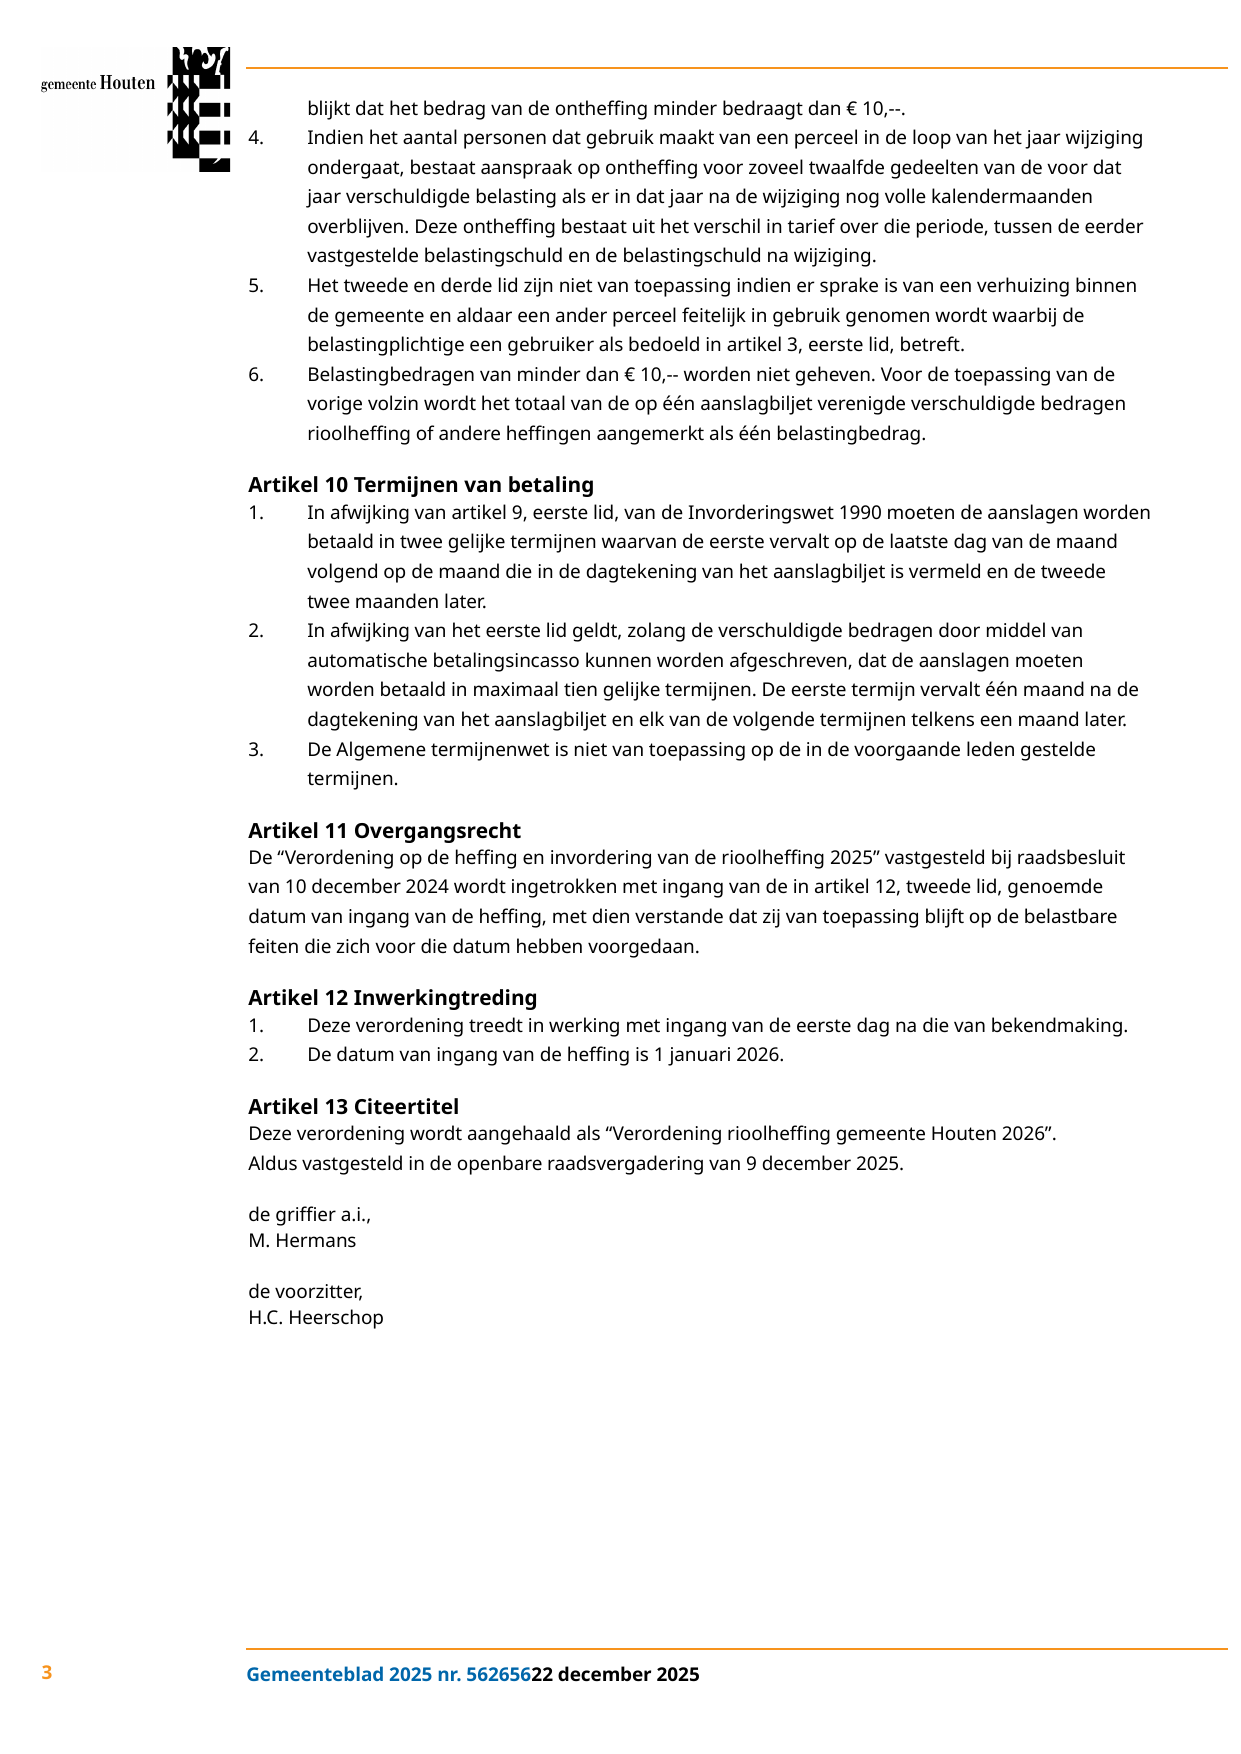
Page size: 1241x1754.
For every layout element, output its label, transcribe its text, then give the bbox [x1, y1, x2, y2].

text Artikel 12 Inwerkingtreding [248, 983, 1152, 1012]
list Indien het aantal personen dat gebruik maakt van een perceel in de loop van het jaar wijziging ondergaat, bestaat aanspraak op ontheffing voor zoveel twaalfde gedeelten van de voor dat jaar verschuldigde belasting als er in dat jaar na de wijziging nog volle kalendermaanden overblijven. Deze ontheffing bestaat uit het verschil in tarief over die periode, tussen de eerder vastgestelde belastingschuld en de belastingschuld na wijziging. [248, 124, 1152, 268]
list De Algemene termijnenwet is niet van toepassing op de in de voorgaande leden gestelde termijnen. [248, 736, 1152, 791]
list blijkt dat het bedrag van de ontheffing minder bedraagt dan € 10,--. [248, 95, 1152, 121]
list Belastingbedragen van minder dan € 10,-- worden niet geheven. Voor de toepassing van de vorige volzin wordt het totaal van de op één aanslagbiljet verenigde verschuldigde bedragen rioolheffing of andere heffingen aangemerkt als één belastingbedrag. [248, 361, 1152, 446]
text Artikel 13 Citeertitel [248, 1092, 1152, 1120]
text Artikel 10 Termijnen van betaling [248, 471, 1152, 499]
list In afwijking van het eerste lid geldt, zolang de verschuldigde bedragen door middel van automatische betalingsincasso kunnen worden afgeschreven, dat de aanslagen moeten worden betaald in maximaal tien gelijke termijnen. De eerste termijn vervalt één maand na de dagtekening van het aanslagbiljet en elk van de volgende termijnen telkens een maand later. [248, 617, 1152, 732]
list In afwijking van artikel 9, eerste lid, van de Invorderingswet 1990 moeten de aanslagen worden betaald in twee gelijke termijnen waarvan de eerste vervalt op de laatste dag van de maand volgend op de maand die in de dagtekening van het aanslagbiljet is vermeld en de tweede twee maanden later. [248, 499, 1152, 613]
list Het tweede en derde lid zijn niet van toepassing indien er sprake is van een verhuizing binnen de gemeente en aldaar een ander perceel feitelijk in gebruik genomen wordt waarbij de belastingplichtige een gebruiker als bedoeld in artikel 3, eerste lid, betreft. [248, 272, 1152, 357]
text Aldus vastgesteld in de openbare raadsvergadering van 9 december 2025. [248, 1150, 1152, 1176]
text de voorzitter, [248, 1278, 1152, 1304]
text Artikel 11 Overgangsrecht [248, 816, 1152, 844]
text de griffier a.i., [248, 1201, 1152, 1227]
list De datum van ingang van de heffing is 1 januari 2026. [248, 1041, 1152, 1067]
text M. Hermans [248, 1227, 1152, 1253]
text De “Verordening op de heffing en invordering van de rioolheffing 2025” vastgesteld bij raadsbesluit van 10 december 2024 wordt ingetrokken met ingang van de in artikel 12, tweede lid, genoemde datum van ingang van de heffing, met dien verstande dat zij van toepassing blijft op de belastbare feiten die zich voor die datum hebben voorgedaan. [248, 844, 1152, 959]
picture [41, 47, 231, 172]
list Deze verordening treedt in werking met ingang van de eerste dag na die van bekendmaking. [248, 1012, 1152, 1037]
text H.C. Heerschop [248, 1304, 1152, 1330]
text Deze verordening wordt aangehaald als “Verordening rioolheffing gemeente Houten 2026”. [248, 1120, 1152, 1146]
